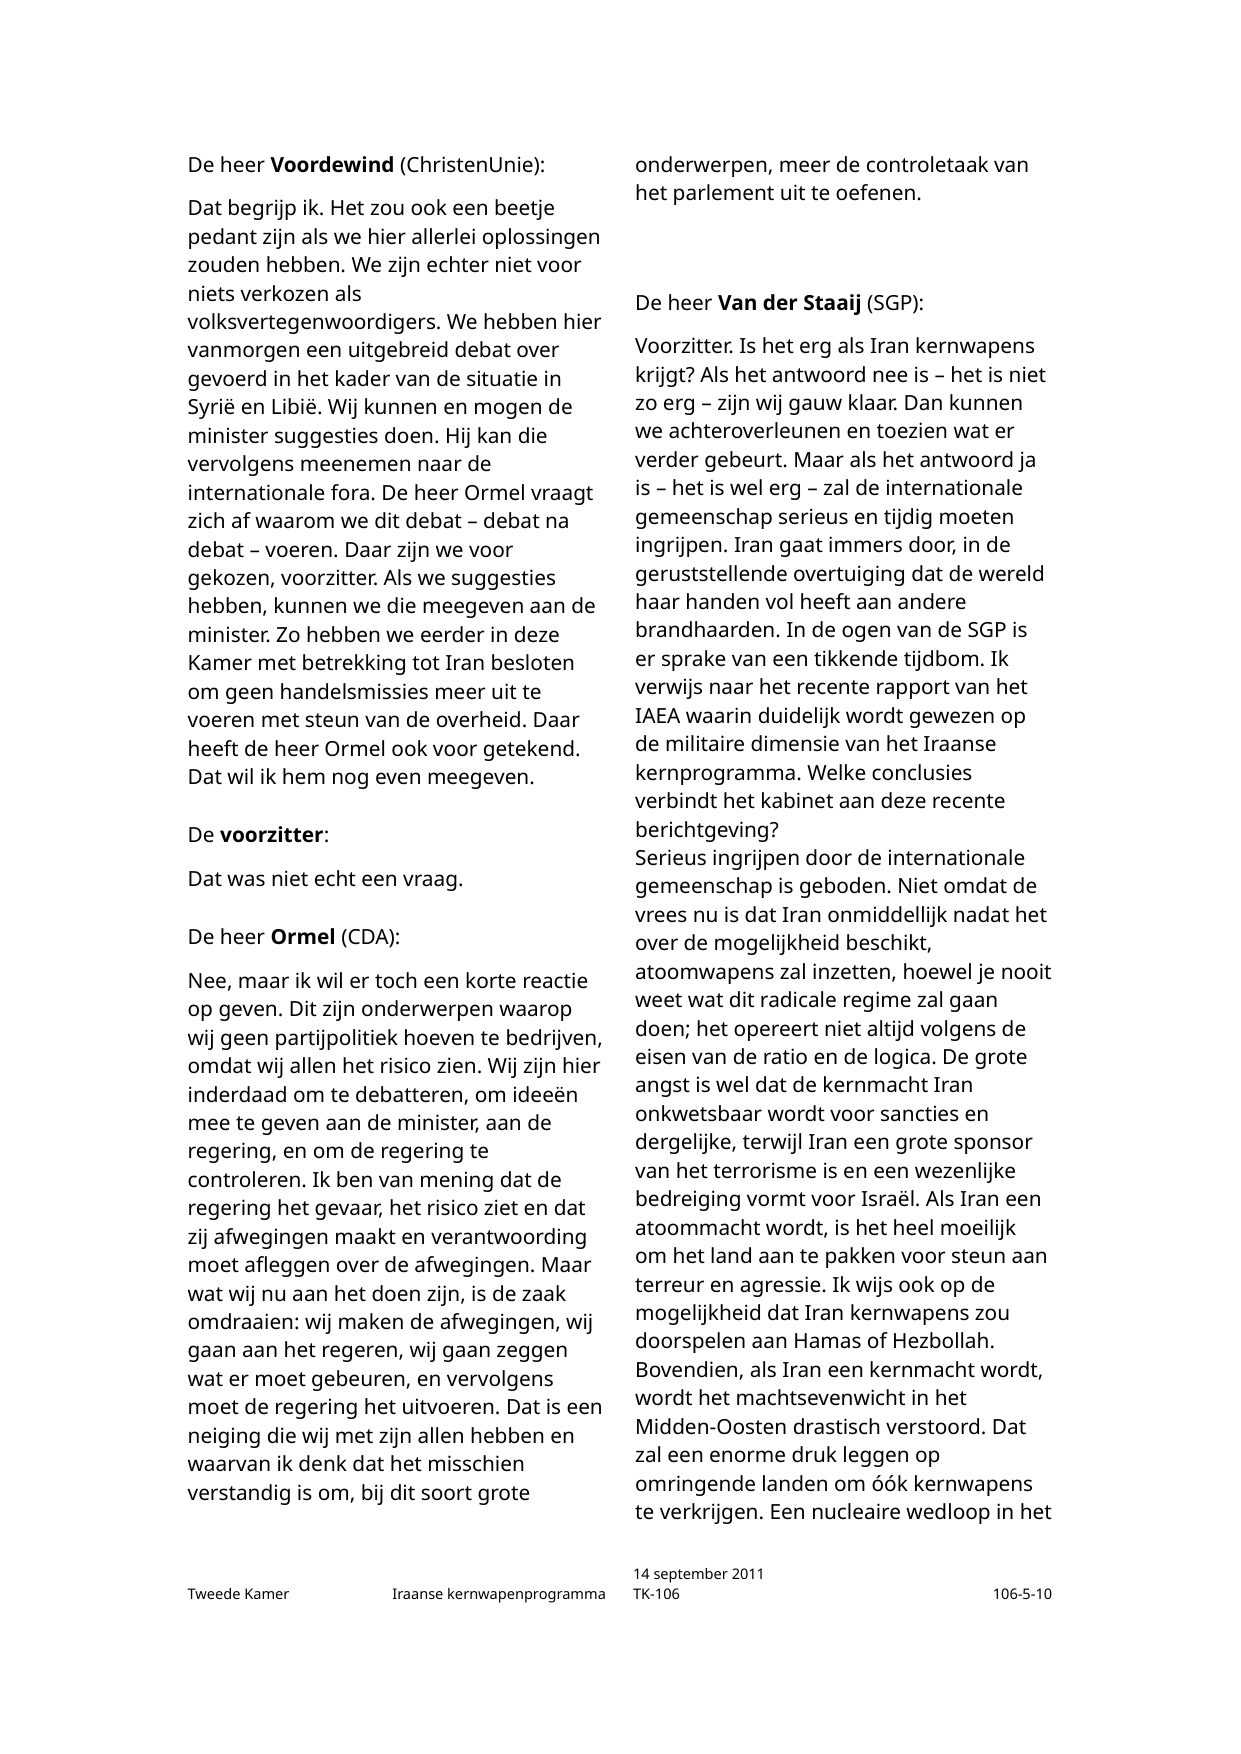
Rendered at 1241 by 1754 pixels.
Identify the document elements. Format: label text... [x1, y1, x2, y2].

text De heer Van der Staaij (SGP): [635, 288, 1053, 316]
text onderwerpen, meer de controletaak van het parlement uit te oefenen. [635, 150, 1053, 207]
text Nee, maar ik wil er toch een korte reactie op geven. Dit zijn onderwerpen waarop wij geen partijpolitiek hoeven te bedrijven, omdat wij allen het risico zien. Wij zijn hier inderdaad om te debatteren, om ideeën mee te geven aan de minister, aan de regering, en om de regering te controleren. Ik ben van mening dat de regering het gevaar, het risico ziet en dat zij afwegingen maakt en verantwoording moet afleggen over de afwegingen. Maar wat wij nu aan het doen zijn, is de zaak omdraaien: wij maken de afwegingen, wij gaan aan het regeren, wij gaan zeggen wat er moet gebeuren, en vervolgens moet de regering het uitvoeren. Dat is een neiging die wij met zijn allen hebben en waarvan ik denk dat het misschien verstandig is om, bij dit soort grote [187, 966, 605, 1506]
text De heer Ormel (CDA): [187, 922, 605, 951]
text De voorzitter: [187, 821, 605, 849]
text Dat was niet echt een vraag. [187, 864, 605, 892]
text Serieus ingrijpen door de internationale gemeenschap is geboden. Niet omdat de vrees nu is dat Iran onmiddellijk nadat het over de mogelijkheid beschikt, atoomwapens zal inzetten, hoewel je nooit weet wat dit radicale regime zal gaan doen; het opereert niet altijd volgens de eisen van de ratio en de logica. De grote angst is wel dat de kernmacht Iran onkwetsbaar wordt voor sancties en dergelijke, terwijl Iran een grote sponsor van het terrorisme is en een wezenlijke bedreiging vormt voor Israël. Als Iran een atoommacht wordt, is het heel moeilijk om het land aan te pakken voor steun aan terreur en agressie. Ik wijs ook op de mogelijkheid dat Iran kernwapens zou doorspelen aan Hamas of Hezbollah. Bovendien, als Iran een kernmacht wordt, wordt het machtsevenwicht in het Midden-Oosten drastisch verstoord. Dat zal een enorme druk leggen op omringende landen om óók kernwapens te verkrijgen. Een nucleaire wedloop in het [635, 843, 1053, 1526]
text De heer Voordewind (ChristenUnie): [187, 150, 605, 178]
text Voorzitter. Is het erg als Iran kernwapens krijgt? Als het antwoord nee is – het is niet zo erg – zijn wij gauw klaar. Dan kunnen we achteroverleunen en toezien wat er verder gebeurt. Maar als het antwoord ja is – het is wel erg – zal de internationale gemeenschap serieus en tijdig moeten ingrijpen. Iran gaat immers door, in de geruststellende overtuiging dat de wereld haar handen vol heeft aan andere brandhaarden. In de ogen van de SGP is er sprake van een tikkende tijdbom. Ik verwijs naar het recente rapport van het IAEA waarin duidelijk wordt gewezen op de militaire dimensie van het Iraanse kernprogramma. Welke conclusies verbindt het kabinet aan deze recente berichtgeving? [635, 331, 1053, 843]
text  [635, 237, 1053, 265]
text Dat begrijp ik. Het zou ook een beetje pedant zijn als we hier allerlei oplossingen zouden hebben. We zijn echter niet voor niets verkozen als volksvertegenwoordigers. We hebben hier vanmorgen een uitgebreid debat over gevoerd in het kader van de situatie in Syrië en Libië. Wij kunnen en mogen de minister suggesties doen. Hij kan die vervolgens meenemen naar de internationale fora. De heer Ormel vraagt zich af waarom we dit debat – debat na debat – voeren. Daar zijn we voor gekozen, voorzitter. Als we suggesties hebben, kunnen we die meegeven aan de minister. Zo hebben we eerder in deze Kamer met betrekking tot Iran besloten om geen handelsmissies meer uit te voeren met steun van de overheid. Daar heeft de heer Ormel ook voor getekend. Dat wil ik hem nog even meegeven. [187, 193, 605, 791]
